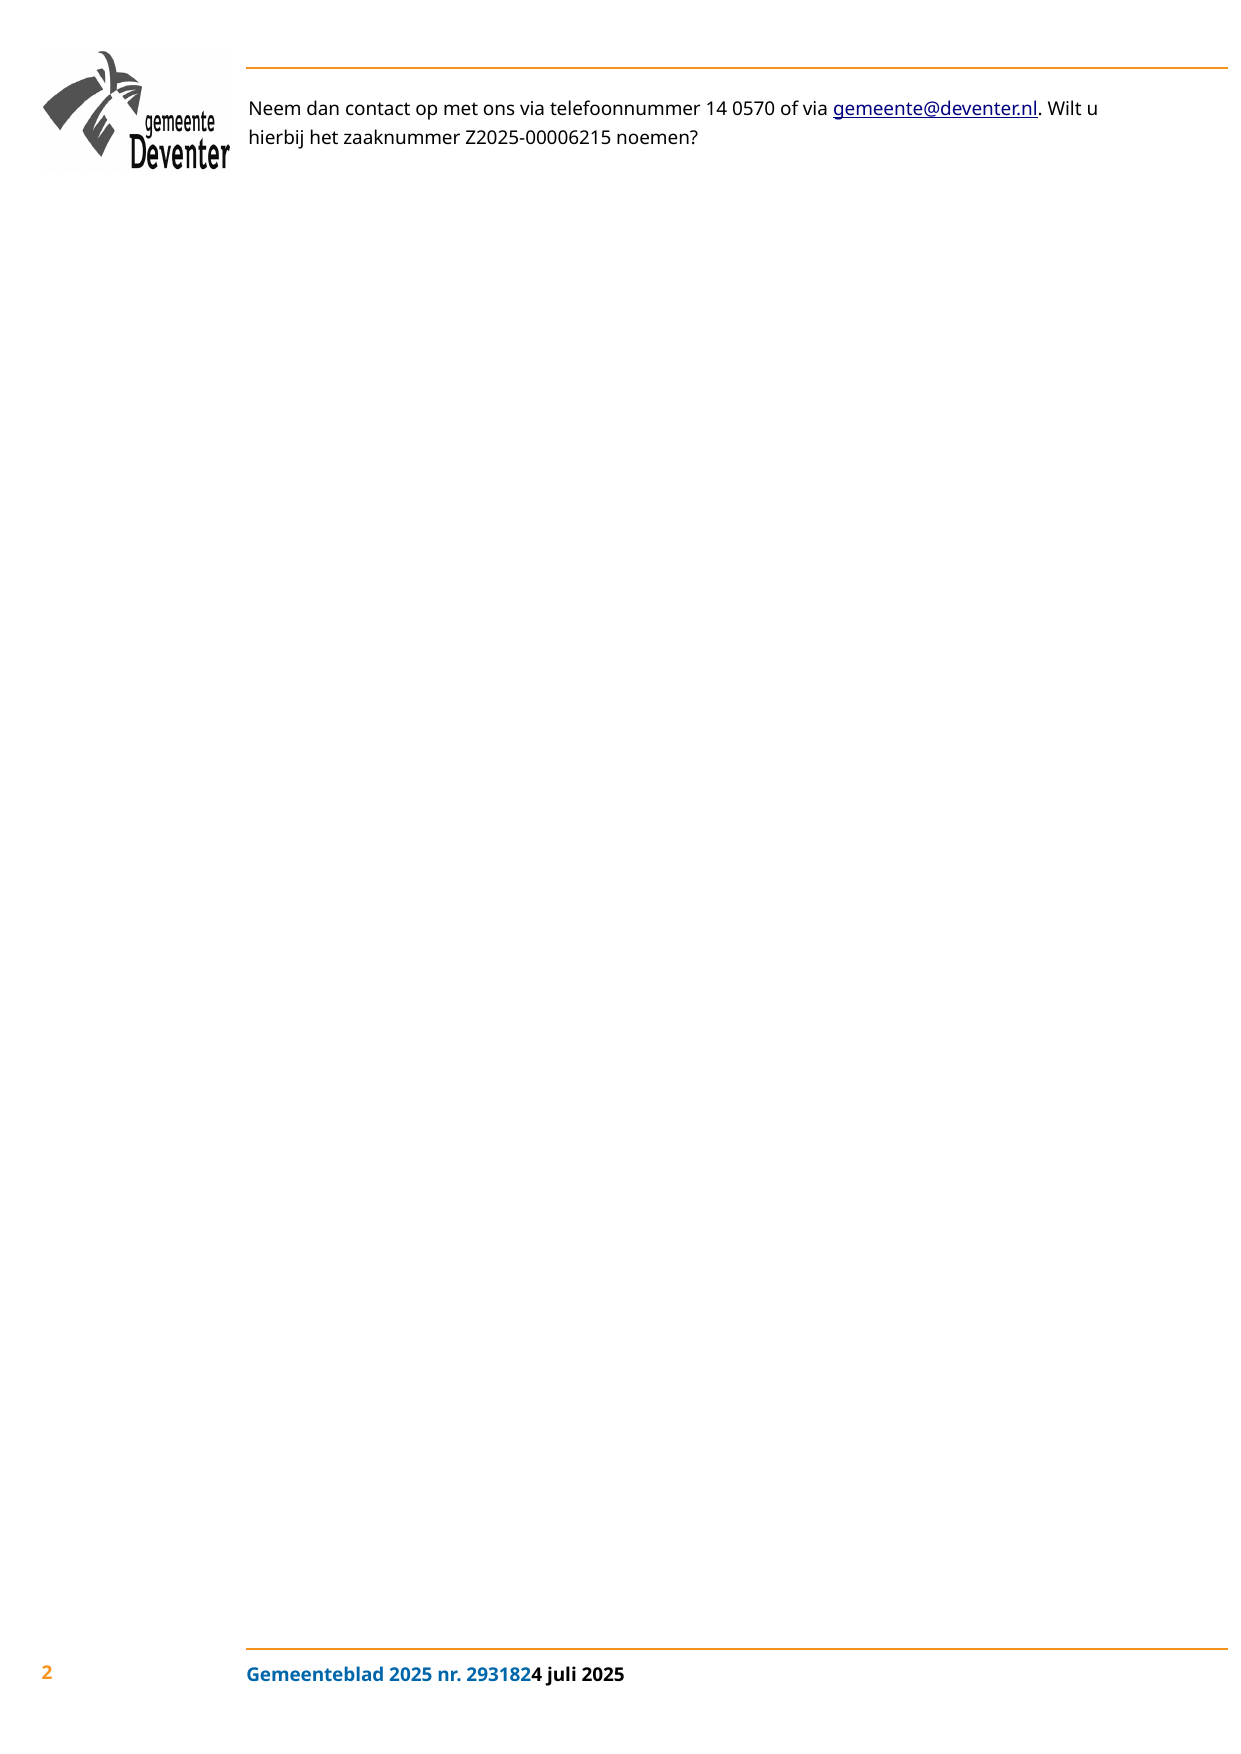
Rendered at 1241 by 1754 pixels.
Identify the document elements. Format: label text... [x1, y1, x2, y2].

text Neem dan contact op met ons via telefoonnummer 14 0570 of via gemeente@deventer.nl. Wilt u hierbij het zaaknummer Z2025-00006215 noemen? [248, 95, 1152, 150]
picture [41, 47, 231, 172]
